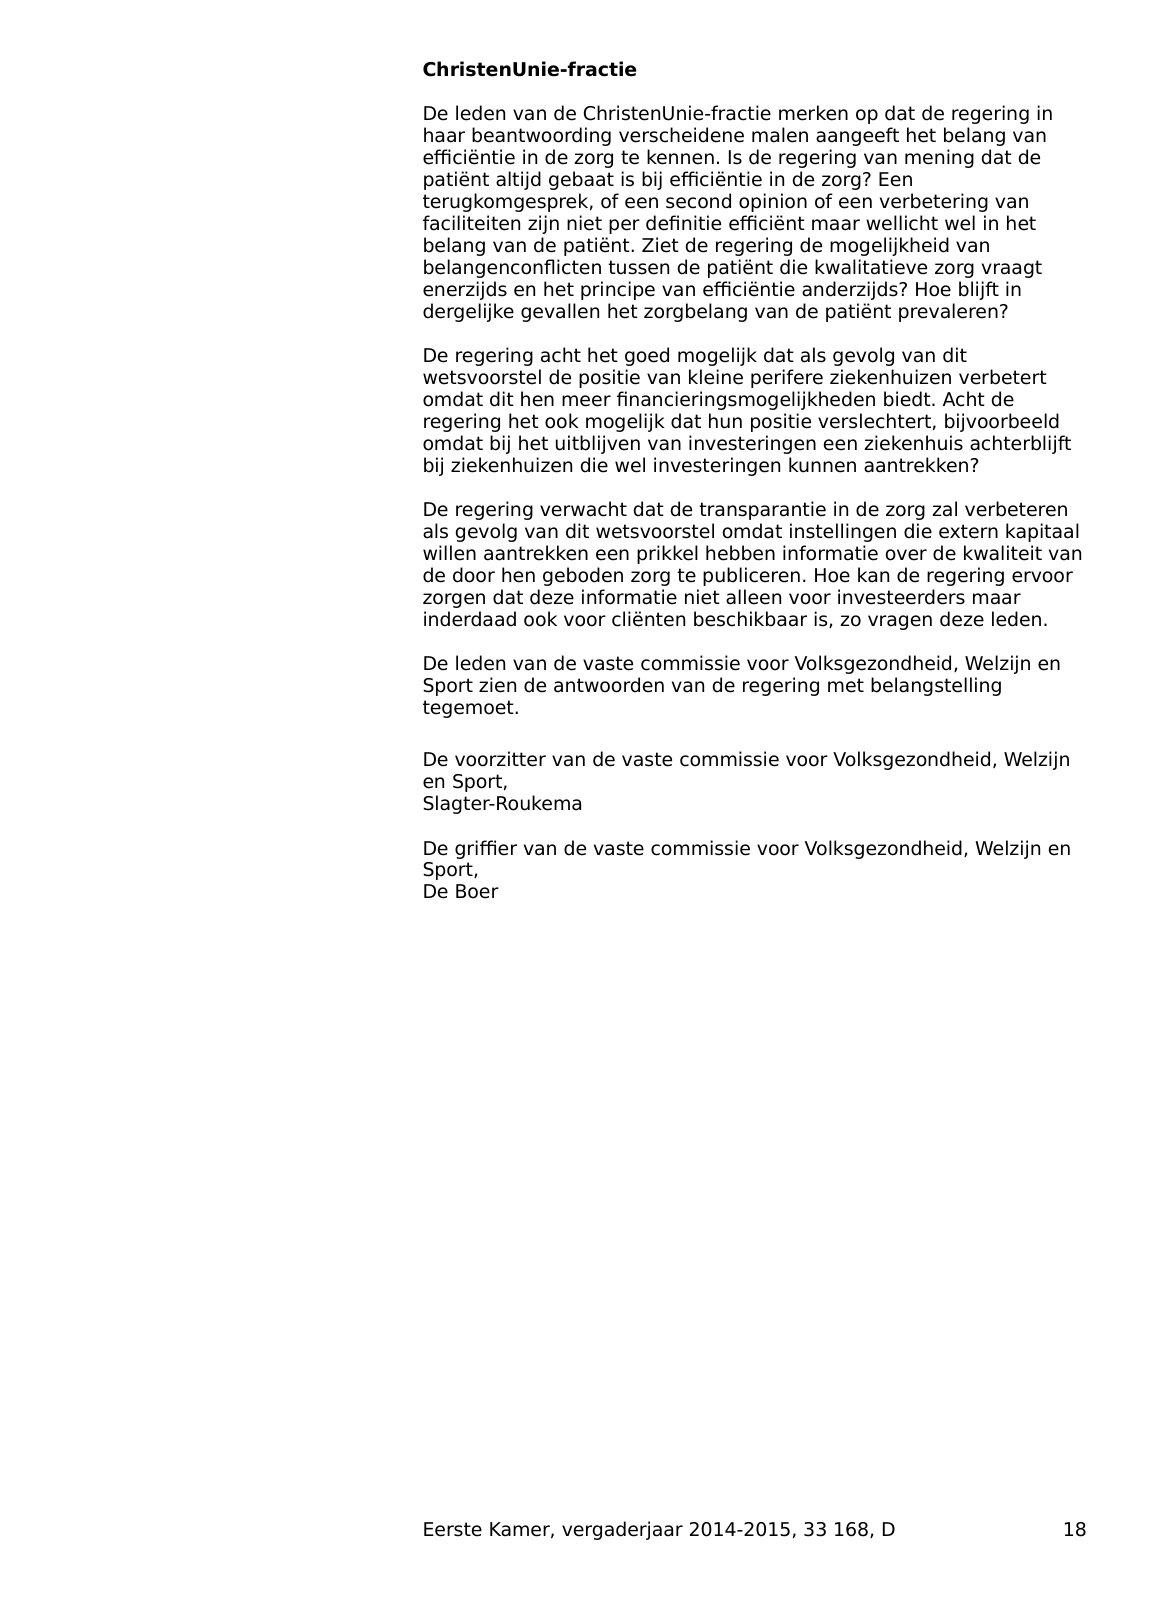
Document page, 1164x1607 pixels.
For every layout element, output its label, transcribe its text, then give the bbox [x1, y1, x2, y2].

text De regering verwacht dat de transparantie in de zorg zal verbeteren als gevolg van dit wetsvoorstel omdat instellingen die extern kapitaal willen aantrekken een prikkel hebben informatie over de kwaliteit van de door hen geboden zorg te publiceren. Hoe kan de regering ervoor zorgen dat deze informatie niet alleen voor investeerders maar inderdaad ook voor cliënten beschikbaar is, zo vragen deze leden. [422, 499, 1087, 631]
subtitle ChristenUnie-fractie [422, 59, 1087, 81]
text De leden van de vaste commissie voor Volksgezondheid, Welzijn en Sport zien de antwoorden van de regering met belangstelling tegemoet. [422, 653, 1087, 719]
text De regering acht het goed mogelijk dat als gevolg van dit wetsvoorstel de positie van kleine perifere ziekenhuizen verbetert omdat dit hen meer financieringsmogelijkheden biedt. Acht de regering het ook mogelijk dat hun positie verslechtert, bijvoorbeeld omdat bij het uitblijven van investeringen een ziekenhuis achterblijft bij ziekenhuizen die wel investeringen kunnen aantrekken? [422, 345, 1087, 477]
text De voorzitter van de vaste commissie voor Volksgezondheid, Welzijn en Sport, Slagter-Roukema [422, 749, 1087, 815]
text De griffier van de vaste commissie voor Volksgezondheid, Welzijn en Sport, De Boer [422, 837, 1087, 903]
text De leden van de ChristenUnie-fractie merken op dat de regering in haar beantwoording verscheidene malen aangeeft het belang van efficiëntie in de zorg te kennen. Is de regering van mening dat de patiënt altijd gebaat is bij efficiëntie in de zorg? Een terugkomgesprek, of een second opinion of een verbetering van faciliteiten zijn niet per definitie efficiënt maar wellicht wel in het belang van de patiënt. Ziet de regering de mogelijkheid van belangenconflicten tussen de patiënt die kwalitatieve zorg vraagt enerzijds en het principe van efficiëntie anderzijds? Hoe blijft in dergelijke gevallen het zorgbelang van de patiënt prevaleren? [422, 103, 1087, 323]
